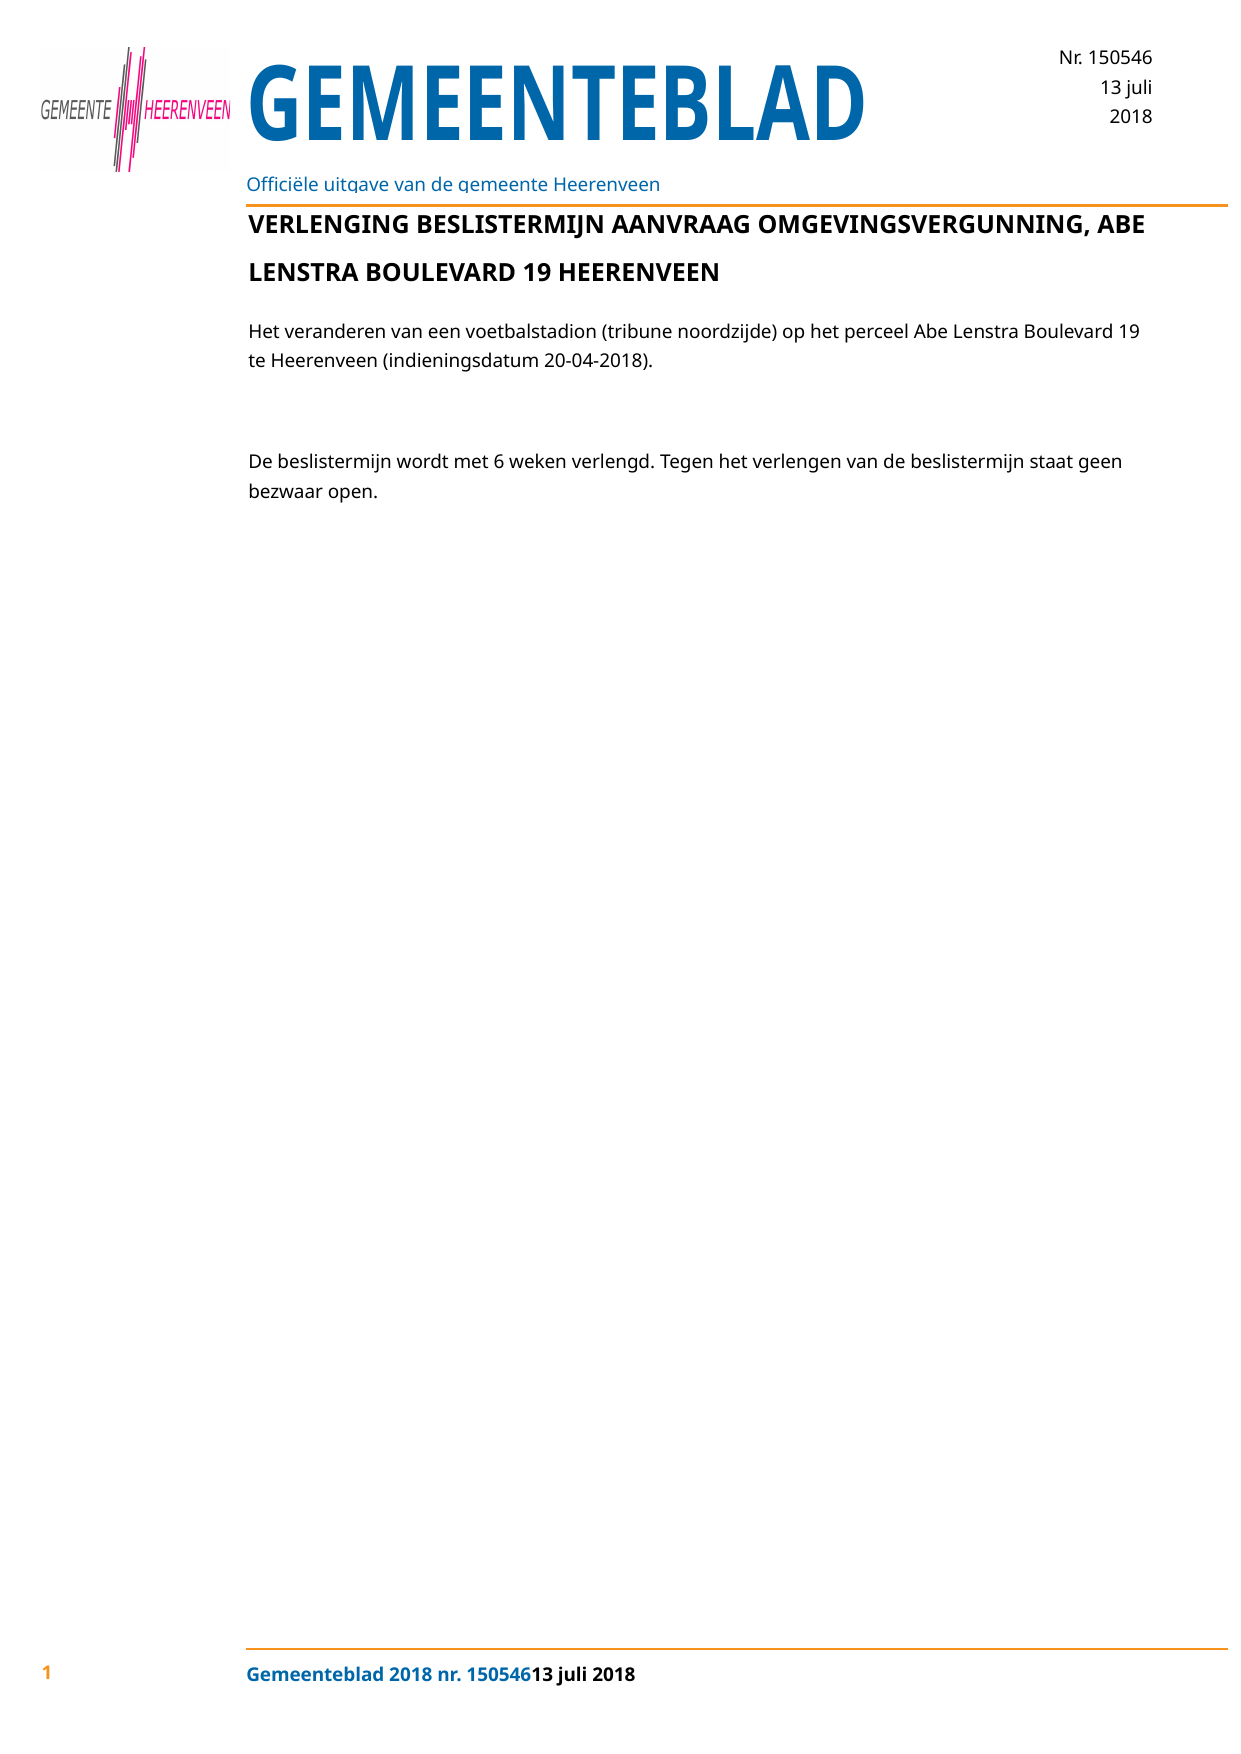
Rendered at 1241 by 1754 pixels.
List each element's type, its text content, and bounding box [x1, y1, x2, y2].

picture [41, 47, 231, 172]
text De beslistermijn wordt met 6 weken verlengd. Tegen het verlengen van de beslistermijn staat geen bezwaar open. [248, 448, 1152, 504]
text VERLENGING BESLISTERMIJN AANVRAAG OMGEVINGSVERGUNNING, ABE LENSTRA BOULEVARD 19 HEERENVEEN [248, 207, 1152, 288]
text Het veranderen van een voetbalstadion (tribune noordzijde) op het perceel Abe Lenstra Boulevard 19 te Heerenveen (indieningsdatum 20-04-2018). [248, 318, 1152, 373]
